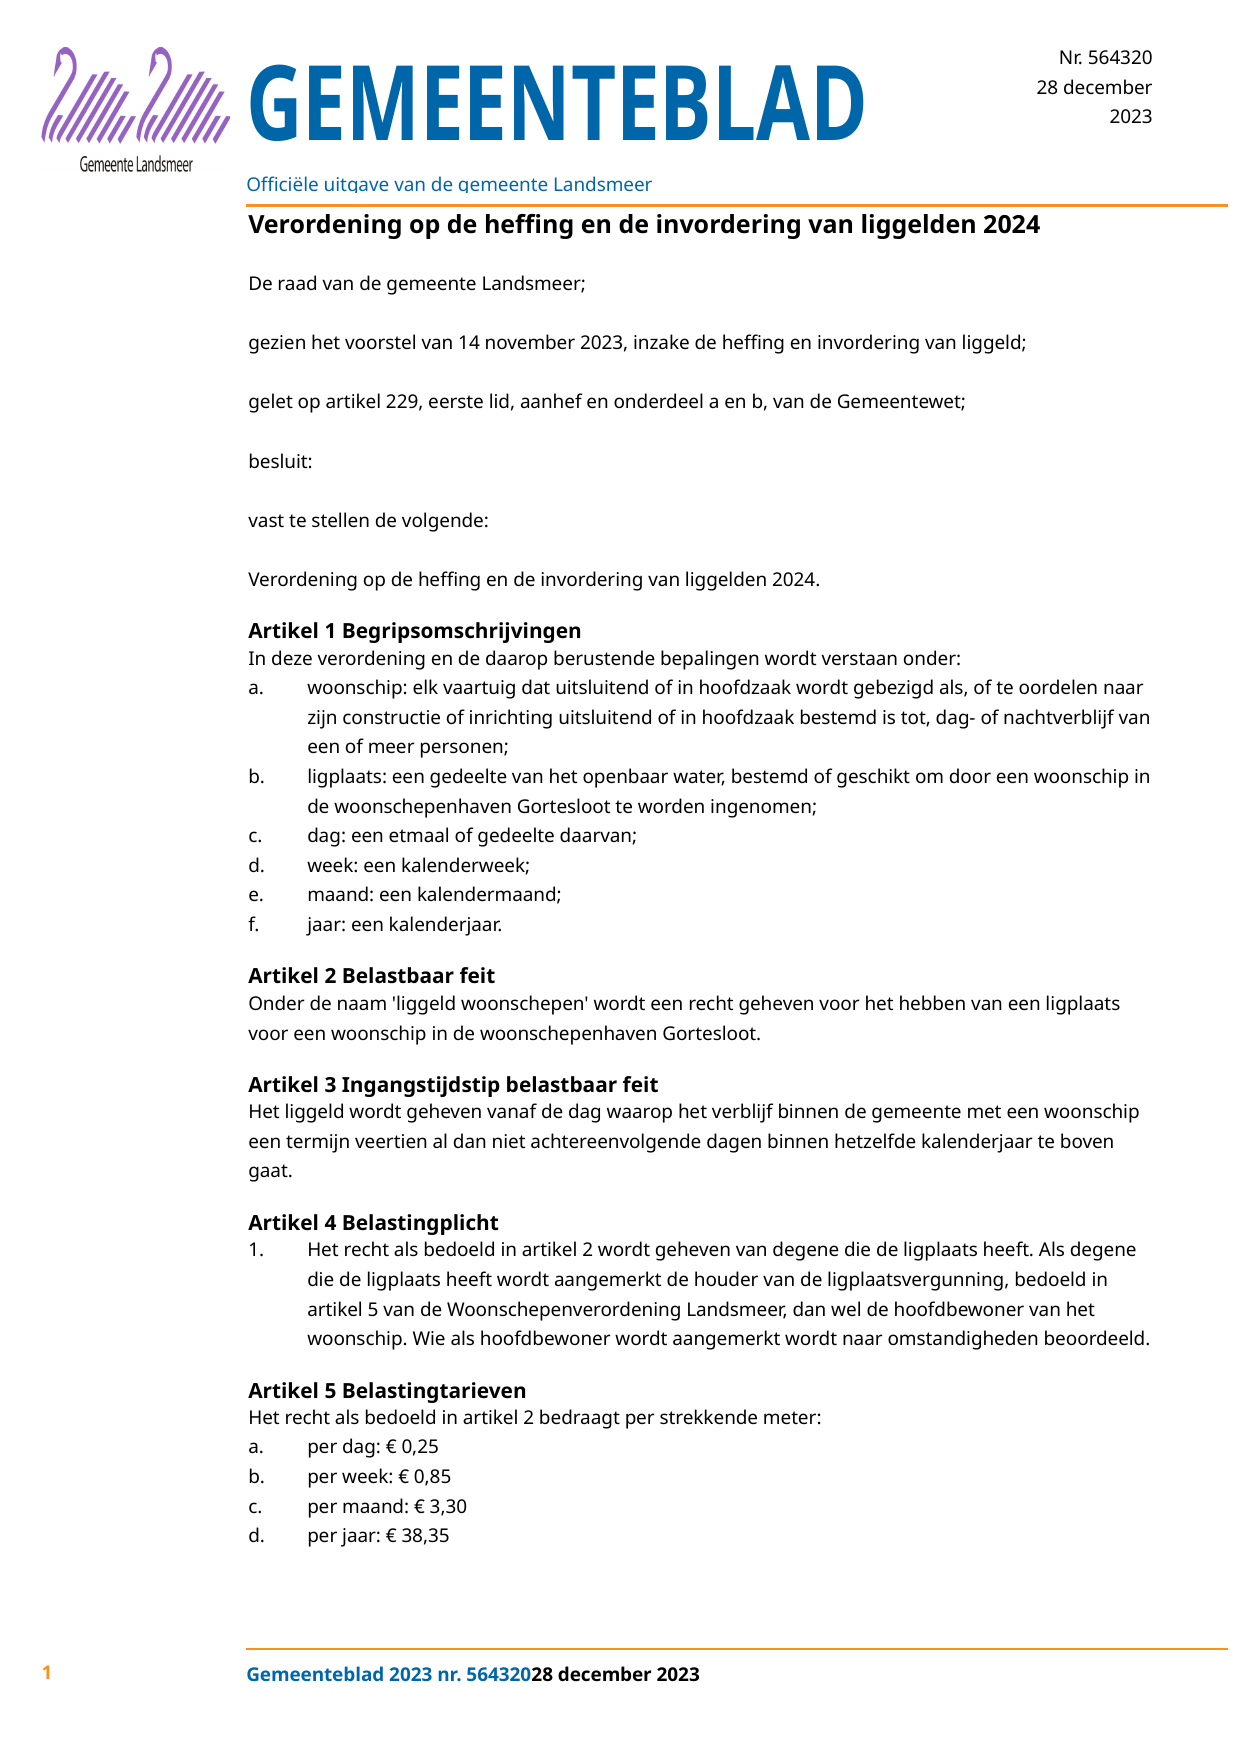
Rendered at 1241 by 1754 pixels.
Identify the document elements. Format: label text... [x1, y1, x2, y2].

list ligplaats: een gedeelte van het openbaar water, bestemd of geschikt om door een woonschip in de woonschepenhaven Gortesloot te worden ingenomen; [248, 763, 1152, 819]
list per maand: € 3,30 [248, 1493, 1152, 1519]
text Artikel 1 Begripsomschrijvingen [248, 617, 1152, 645]
text Artikel 4 Belastingplicht [248, 1208, 1152, 1237]
list per week: € 0,85 [248, 1463, 1152, 1489]
text De raad van de gemeente Landsmeer; [248, 270, 1152, 296]
text Verordening op de heffing en de invordering van liggelden 2024 [248, 207, 1152, 241]
text Artikel 3 Ingangstijdstip belastbaar feit [248, 1070, 1152, 1098]
list per dag: € 0,25 [248, 1434, 1152, 1459]
text vast te stellen de volgende: [248, 507, 1152, 533]
text Onder de naam 'liggeld woonschepen' wordt een recht geheven voor het hebben van een ligplaats voor een woonschip in de woonschepenhaven Gortesloot. [248, 990, 1152, 1045]
text Verordening op de heffing en de invordering van liggelden 2024. [248, 566, 1152, 592]
list maand: een kalendermaand; [248, 882, 1152, 907]
list dag: een etmaal of gedeelte daarvan; [248, 822, 1152, 848]
list per jaar: € 38,35 [248, 1522, 1152, 1548]
text Het recht als bedoeld in artikel 2 bedraagt per strekkende meter: [248, 1404, 1152, 1430]
list week: een kalenderweek; [248, 852, 1152, 878]
picture [41, 47, 231, 172]
text gelet op artikel 229, eerste lid, aanhef en onderdeel a en b, van de Gemeentewet; [248, 389, 1152, 414]
text Het liggeld wordt geheven vanaf de dag waarop het verblijf binnen de gemeente met een woonschip een termijn veertien al dan niet achtereenvolgende dagen binnen hetzelfde kalenderjaar te boven gaat. [248, 1098, 1152, 1183]
text Artikel 5 Belastingtarieven [248, 1376, 1152, 1404]
text besluit: [248, 448, 1152, 473]
list woonschip: elk vaartuig dat uitsluitend of in hoofdzaak wordt gebezigd als, of te oordelen naar zijn constructie of inrichting uitsluitend of in hoofdzaak bestemd is tot, dag- of nachtverblijf van een of meer personen; [248, 674, 1152, 759]
text Artikel 2 Belastbaar feit [248, 962, 1152, 990]
list jaar: een kalenderjaar. [248, 911, 1152, 937]
text In deze verordening en de daarop berustende bepalingen wordt verstaan onder: [248, 645, 1152, 671]
list Het recht als bedoeld in artikel 2 wordt geheven van degene die de ligplaats heeft. Als degene die de ligplaats heeft wordt aangemerkt de houder van de ligplaatsvergunning, bedoeld in artikel 5 van de Woonschepenverordening Landsmeer, dan wel de hoofdbewoner van het woonschip. Wie als hoofdbewoner wordt aangemerkt wordt naar omstandigheden beoordeeld. [248, 1237, 1152, 1351]
text gezien het voorstel van 14 november 2023, inzake de heffing en invordering van liggeld; [248, 329, 1152, 355]
